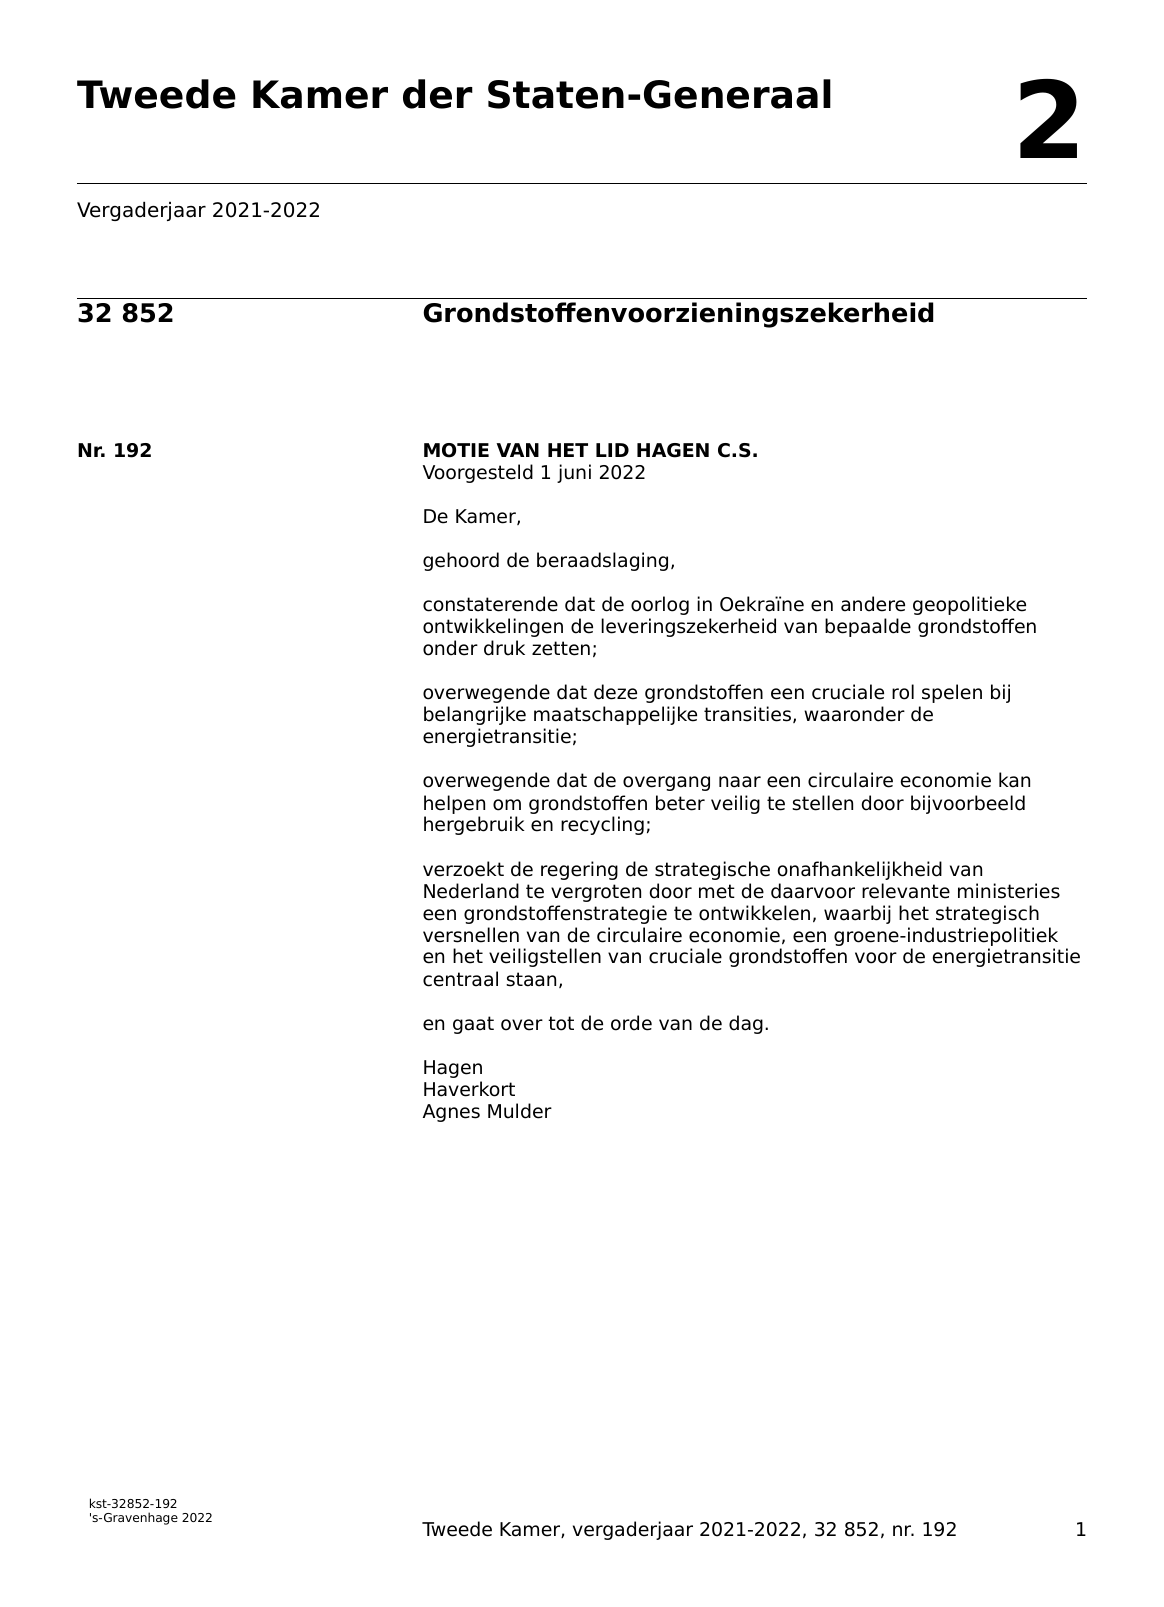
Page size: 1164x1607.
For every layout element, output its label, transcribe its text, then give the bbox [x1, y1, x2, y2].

text overwegende dat de overgang naar een circulaire economie kan helpen om grondstoffen beter veilig te stellen door bijvoorbeeld hergebruik en recycling; [422, 770, 1087, 836]
text De Kamer, [422, 506, 1087, 528]
table_header Tweede Kamer der Staten-Generaal [77, 59, 886, 183]
subtitle 32 852 Grondstoffenvoorzieningszekerheid [77, 299, 1087, 329]
text constaterende dat de oorlog in Oekraïne en andere geopolitieke ontwikkelingen de leveringszekerheid van bepaalde grondstoffen onder druk zetten; [422, 594, 1087, 660]
text Agnes Mulder [422, 1101, 1087, 1123]
table_header 2 [886, 59, 1087, 183]
table_cell Vergaderjaar 2021-2022 [77, 184, 1087, 298]
text Haverkort [422, 1079, 1087, 1101]
text verzoekt de regering de strategische onafhankelijkheid van Nederland te vergroten door met de daarvoor relevante ministeries een grondstoffenstrategie te ontwikkelen, waarbij het strategisch versnellen van de circulaire economie, een groene-industriepolitiek en het veiligstellen van cruciale grondstoffen voor de energietransitie centraal staan, [422, 858, 1087, 990]
text Hagen [422, 1057, 1087, 1079]
text gehoord de beraadslaging, [422, 550, 1087, 572]
subtitle Nr. 192 MOTIE VAN HET LID HAGEN C.S. [77, 440, 1087, 462]
text en gaat over tot de orde van de dag. [422, 1013, 1087, 1034]
text 's-Gravenhage 2022 [88, 1511, 323, 1525]
text overwegende dat deze grondstoffen een cruciale rol spelen bij belangrijke maatschappelijke transities, waaronder de energietransitie; [422, 682, 1087, 748]
text kst-32852-192 [88, 1497, 323, 1511]
text Voorgesteld 1 juni 2022 [422, 462, 1087, 484]
